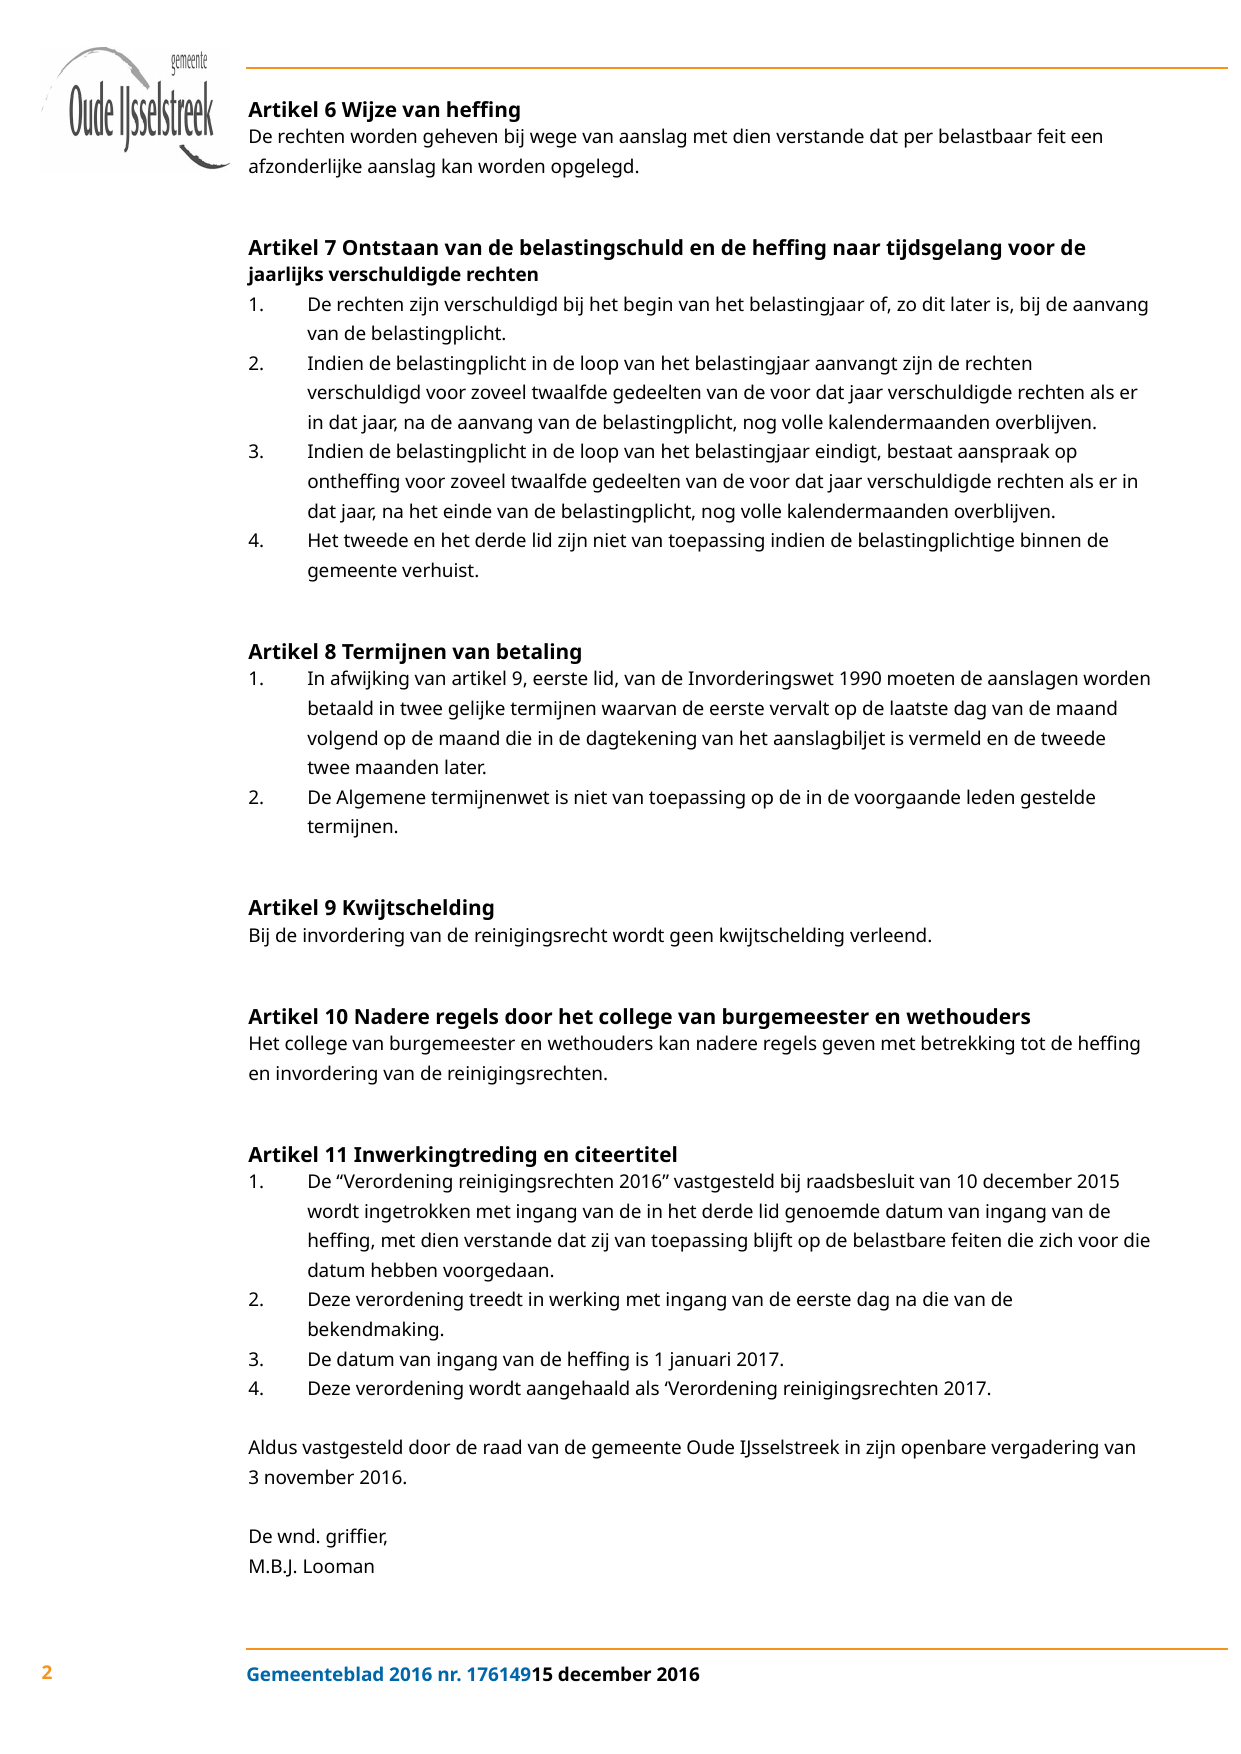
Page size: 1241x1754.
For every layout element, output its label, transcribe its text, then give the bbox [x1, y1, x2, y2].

text Artikel 10 Nadere regels door het college van burgemeester en wethouders [248, 1002, 1152, 1030]
list Indien de belastingplicht in de loop van het belastingjaar aanvangt zijn de rechten verschuldigd voor zoveel twaalfde gedeelten van de voor dat jaar verschuldigde rechten als er in dat jaar, na de aanvang van de belastingplicht, nog volle kalendermaanden overblijven. [248, 350, 1152, 435]
text Aldus vastgesteld door de raad van de gemeente Oude IJsselstreek in zijn openbare vergadering van [248, 1434, 1152, 1460]
text De rechten worden geheven bij wege van aanslag met dien verstande dat per belastbaar feit een afzonderlijke aanslag kan worden opgelegd. [248, 123, 1152, 178]
list Het tweede en het derde lid zijn niet van toepassing indien de belastingplichtige binnen de gemeente verhuist. [248, 527, 1152, 583]
text Bij de invordering van de reinigingsrecht wordt geen kwijtschelding verleend. [248, 922, 1152, 948]
picture [41, 47, 231, 172]
text 3 november 2016. [248, 1464, 1152, 1490]
list Deze verordening treedt in werking met ingang van de eerste dag na die van de bekendmaking. [248, 1287, 1152, 1342]
text Het college van burgemeester en wethouders kan nadere regels geven met betrekking tot de heffing en invordering van de reinigingsrechten. [248, 1030, 1152, 1086]
text M.B.J. Looman [248, 1553, 1152, 1579]
text jaarlijks verschuldigde rechten [248, 261, 1152, 287]
list Deze verordening wordt aangehaald als ‘Verordening reinigingsrechten 2017. [248, 1375, 1152, 1401]
list In afwijking van artikel 9, eerste lid, van de Invorderingswet 1990 moeten de aanslagen worden betaald in twee gelijke termijnen waarvan de eerste vervalt op de laatste dag van de maand volgend op de maand die in de dagtekening van het aanslagbiljet is vermeld en de tweede twee maanden later. [248, 666, 1152, 780]
list De datum van ingang van de heffing is 1 januari 2017. [248, 1346, 1152, 1372]
list Indien de belastingplicht in de loop van het belastingjaar eindigt, bestaat aanspraak op ontheffing voor zoveel twaalfde gedeelten van de voor dat jaar verschuldigde rechten als er in dat jaar, na het einde van de belastingplicht, nog volle kalendermaanden overblijven. [248, 439, 1152, 524]
text Artikel 8 Termijnen van betaling [248, 637, 1152, 666]
list De rechten zijn verschuldigd bij het begin van het belastingjaar of, zo dit later is, bij de aanvang van de belastingplicht. [248, 291, 1152, 346]
list De Algemene termijnenwet is niet van toepassing op de in de voorgaande leden gestelde termijnen. [248, 784, 1152, 839]
text Artikel 7 Ontstaan van de belastingschuld en de heffing naar tijdsgelang voor de [248, 233, 1152, 261]
text De wnd. griffier, [248, 1523, 1152, 1549]
text Artikel 6 Wijze van heffing [248, 95, 1152, 123]
text Artikel 9 Kwijtschelding [248, 893, 1152, 922]
text Artikel 11 Inwerkingtreding en citeertitel [248, 1140, 1152, 1168]
list De “Verordening reinigingsrechten 2016” vastgesteld bij raadsbesluit van 10 december 2015 wordt ingetrokken met ingang van de in het derde lid genoemde datum van ingang van de heffing, met dien verstande dat zij van toepassing blijft op de belastbare feiten die zich voor die datum hebben voorgedaan. [248, 1168, 1152, 1283]
